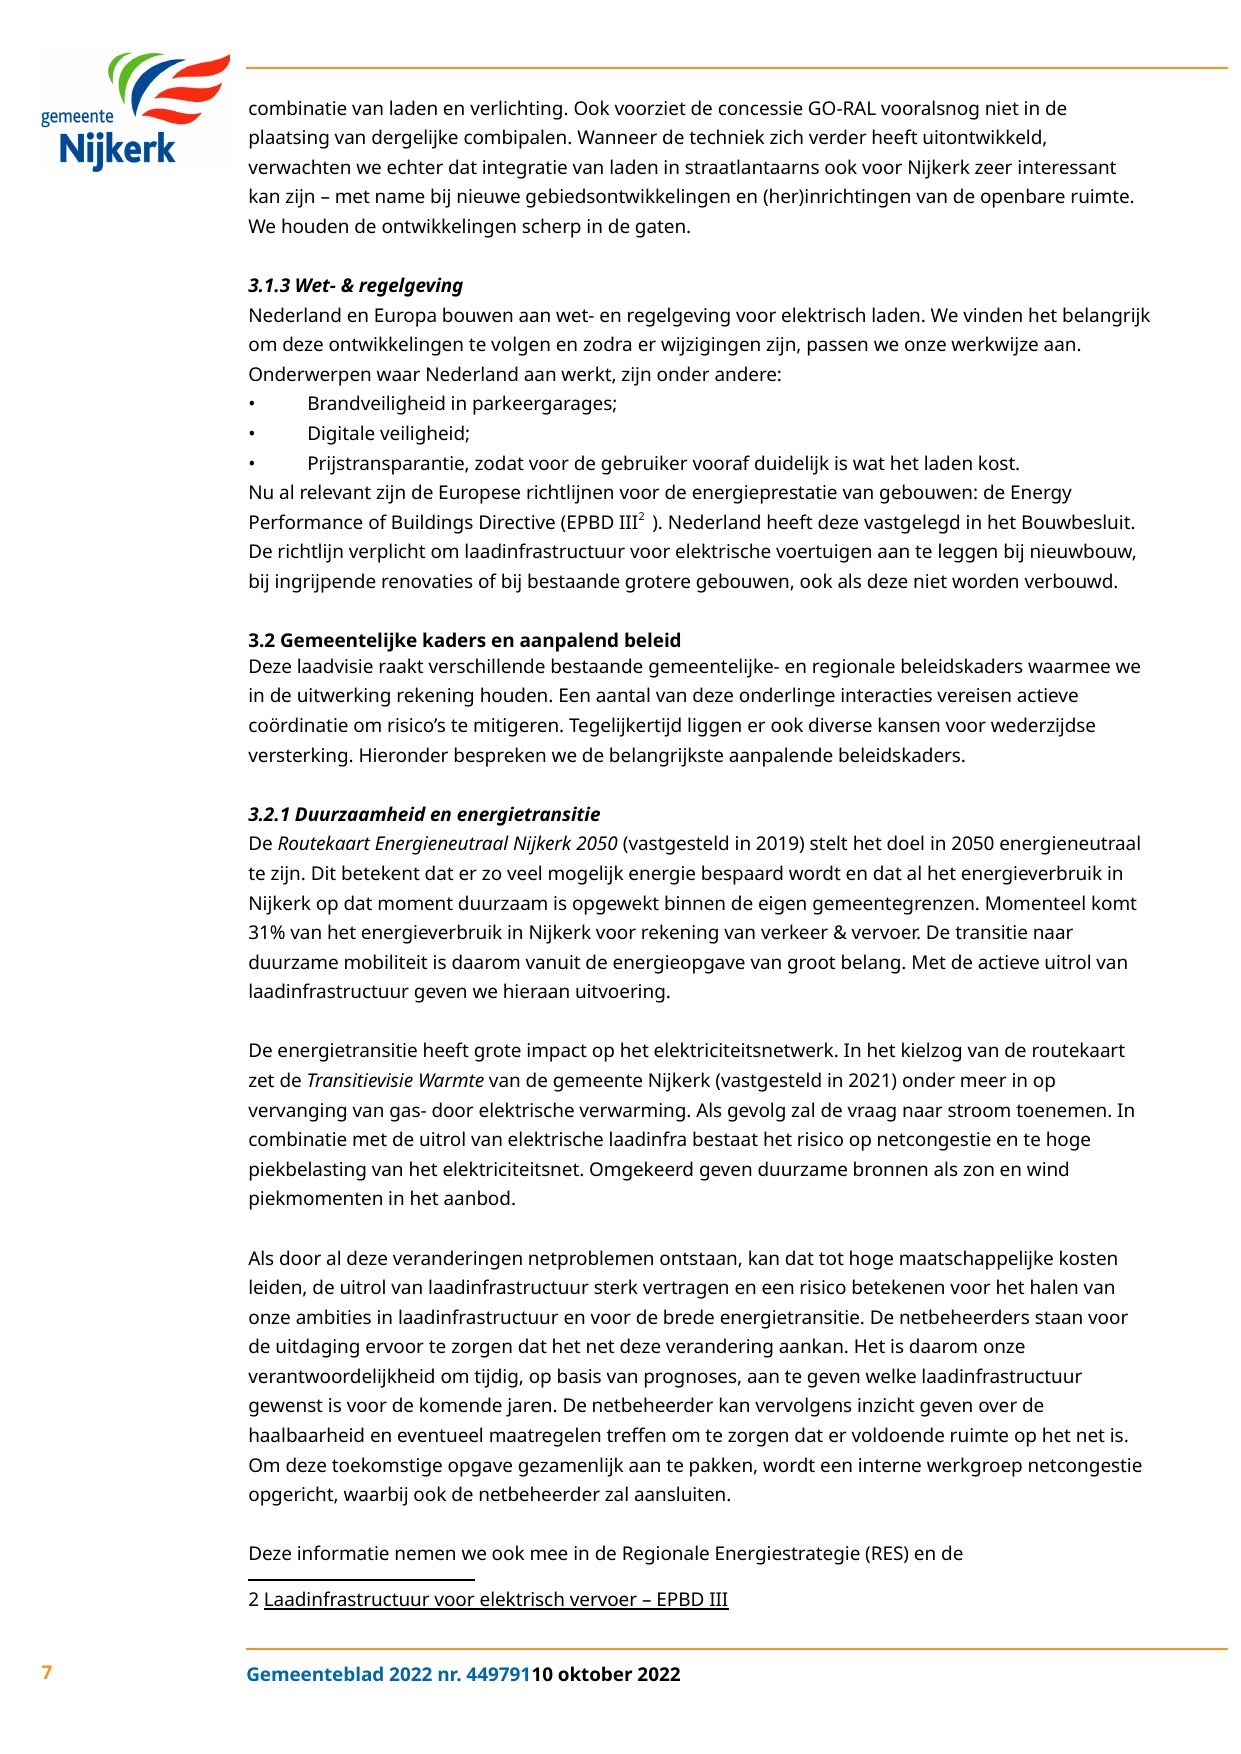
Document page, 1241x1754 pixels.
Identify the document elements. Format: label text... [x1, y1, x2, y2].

text Laadinfrastructuur voor elektrisch vervoer – EPBD III [248, 1586, 1152, 1612]
text De Routekaart Energieneutraal Nijkerk 2050 (vastgesteld in 2019) stelt het doel in 2050 energieneutraal te zijn. Dit betekent dat er zo veel mogelijk energie bespaard wordt en dat al het energieverbruik in Nijkerk op dat moment duurzaam is opgewekt binnen de eigen gemeentegrenzen. Momenteel komt 31% van het energieverbruik in Nijkerk voor rekening van verkeer & vervoer. De transitie naar duurzame mobiliteit is daarom vanuit de energieopgave van groot belang. Met de actieve uitrol van laadinfrastructuur geven we hieraan uitvoering. [248, 831, 1152, 1004]
text 3.2.1 Duurzaamheid en energietransitie [248, 801, 1152, 827]
list Prijstransparantie, zodat voor de gebruiker vooraf duidelijk is wat het laden kost. [248, 450, 1152, 476]
list Digitale veiligheid; [248, 420, 1152, 446]
text combinatie van laden en verlichting. Ook voorziet de concessie GO-RAL vooralsnog niet in de plaatsing van dergelijke combipalen. Wanneer de techniek zich verder heeft uitontwikkeld, verwachten we echter dat integratie van laden in straatlantaarns ook voor Nijkerk zeer interessant kan zijn – met name bij nieuwe gebiedsontwikkelingen en (her)inrichtingen van de openbare ruimte. We houden de ontwikkelingen scherp in de gaten. [248, 95, 1152, 239]
text 3.2 Gemeentelijke kaders en aanpalend beleid [248, 627, 1152, 653]
text Nederland en Europa bouwen aan wet- en regelgeving voor elektrisch laden. We vinden het belangrijk om deze ontwikkelingen te volgen en zodra er wijzigingen zijn, passen we onze werkwijze aan. [248, 302, 1152, 357]
picture [41, 47, 231, 172]
text Deze laadvisie raakt verschillende bestaande gemeentelijke- en regionale beleidskaders waarmee we in de uitwerking rekening houden. Een aantal van deze onderlinge interacties vereisen actieve coördinatie om risico’s te mitigeren. Tegelijkertijd liggen er ook diverse kansen voor wederzijdse versterking. Hieronder bespreken we de belangrijkste aanpalende beleidskaders. [248, 653, 1152, 767]
text Als door al deze veranderingen netproblemen ontstaan, kan dat tot hoge maatschappelijke kosten leiden, de uitrol van laadinfrastructuur sterk vertragen en een risico betekenen voor het halen van onze ambities in laadinfrastructuur en voor de brede energietransitie. De netbeheerders staan voor de uitdaging ervoor te zorgen dat het net deze verandering aankan. Het is daarom onze verantwoordelijkheid om tijdig, op basis van prognoses, aan te geven welke laadinfrastructuur gewenst is voor de komende jaren. De netbeheerder kan vervolgens inzicht geven over de haalbaarheid en eventueel maatregelen treffen om te zorgen dat er voldoende ruimte op het net is. Om deze toekomstige opgave gezamenlijk aan te pakken, wordt een interne werkgroep netcongestie opgericht, waarbij ook de netbeheerder zal aansluiten. [248, 1245, 1152, 1507]
text Nu al relevant zijn de Europese richtlijnen voor de energieprestatie van gebouwen: de Energy Performance of Buildings Directive (EPBD III ). Nederland heeft deze vastgelegd in het Bouwbesluit. De richtlijn verplicht om laadinfrastructuur voor elektrische voertuigen aan te leggen bij nieuwbouw, bij ingrijpende renovaties of bij bestaande grotere gebouwen, ook als deze niet worden verbouwd. [248, 479, 1152, 594]
text De energietransitie heeft grote impact op het elektriciteitsnetwerk. In het kielzog van de routekaart zet de Transitievisie Warmte van de gemeente Nijkerk (vastgesteld in 2021) onder meer in op vervanging van gas- door elektrische verwarming. Als gevolg zal de vraag naar stroom toenemen. In combinatie met de uitrol van elektrische laadinfra bestaat het risico op netcongestie en te hoge piekbelasting van het elektriciteitsnet. Omgekeerd geven duurzame bronnen als zon en wind piekmomenten in het aanbod. [248, 1038, 1152, 1211]
list Brandveiligheid in parkeergarages; [248, 391, 1152, 416]
text Deze informatie nemen we ook mee in de Regionale Energiestrategie (RES) en de [248, 1541, 1152, 1566]
text 3.1.3 Wet- & regelgeving [248, 272, 1152, 298]
text Onderwerpen waar Nederland aan werkt, zijn onder andere: [248, 361, 1152, 387]
